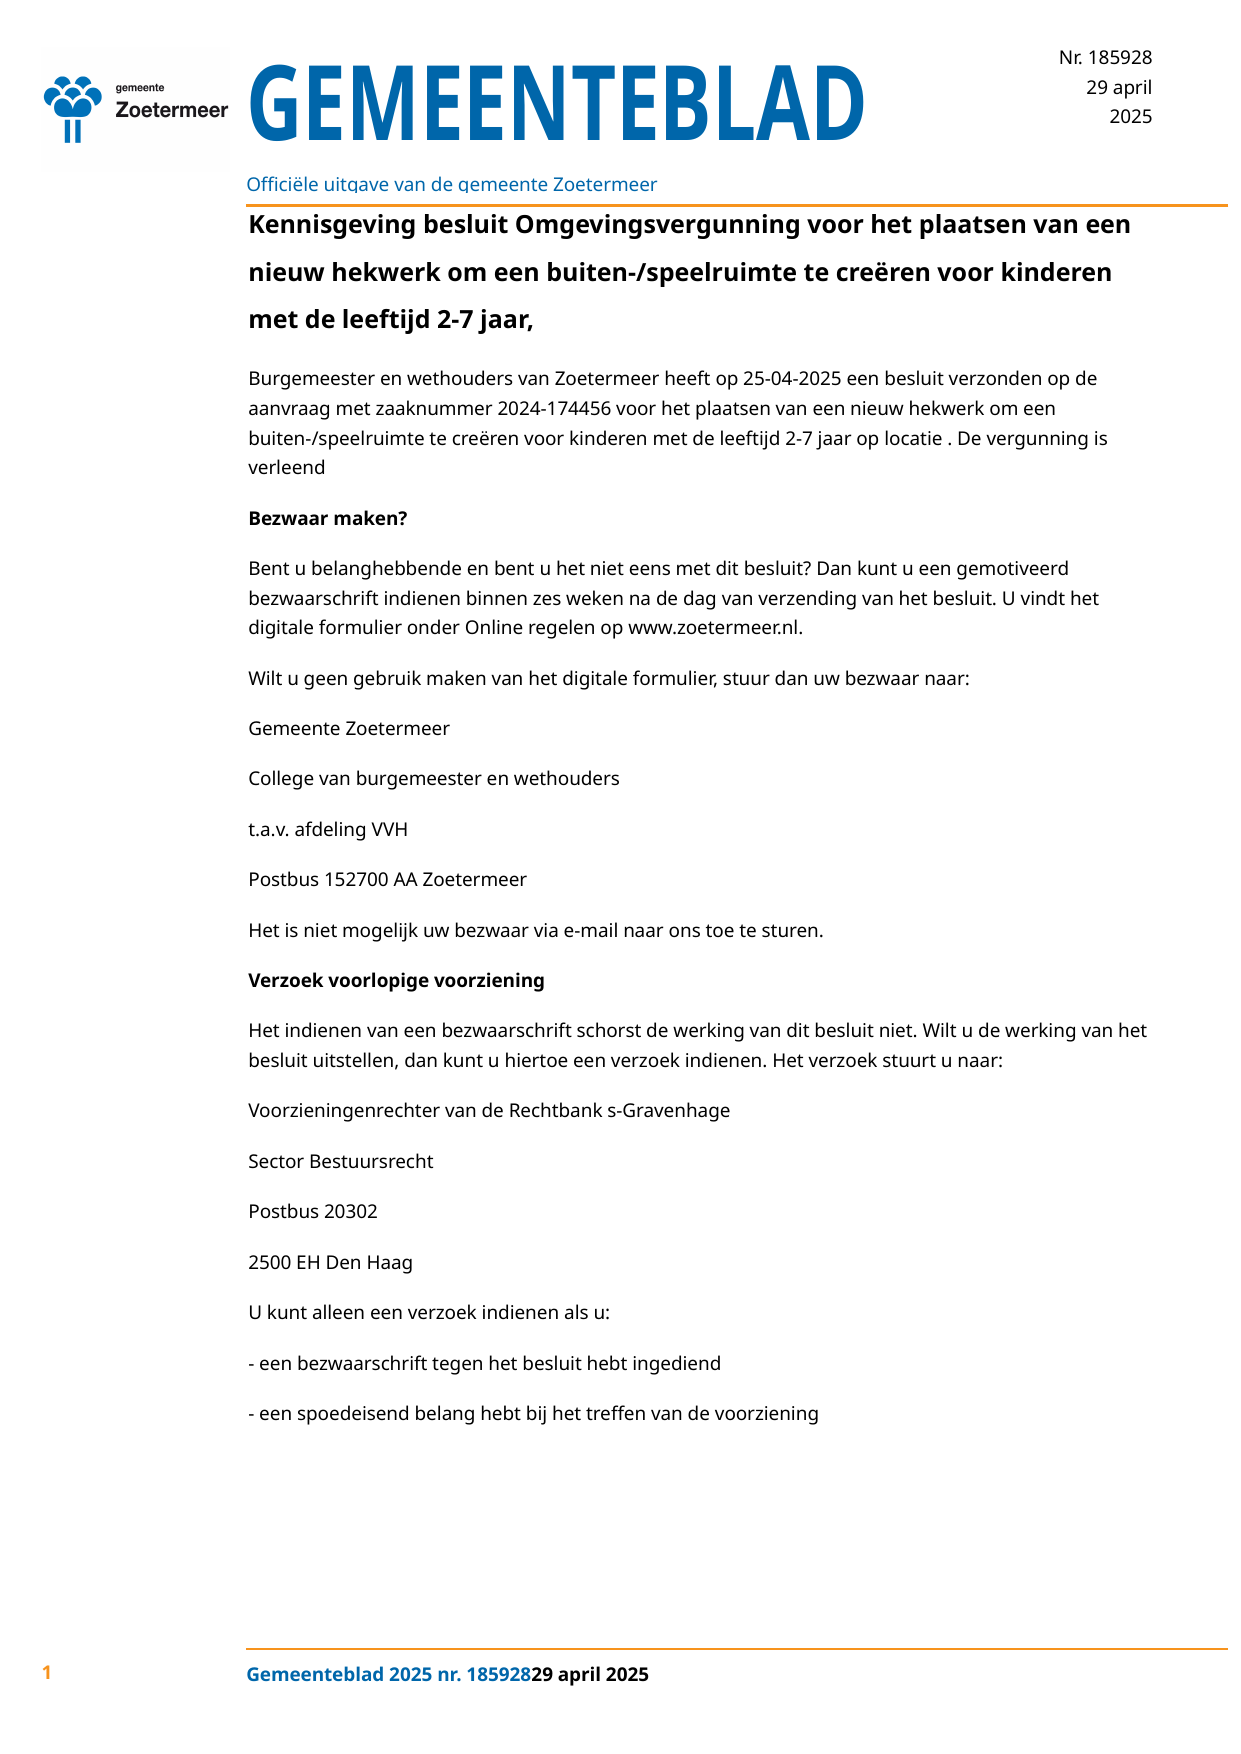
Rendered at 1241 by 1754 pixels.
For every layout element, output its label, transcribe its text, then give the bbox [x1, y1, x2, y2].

text Postbus 152700 AA Zoetermeer [248, 866, 1152, 892]
text Het is niet mogelijk uw bezwaar via e-mail naar ons toe te sturen. [248, 917, 1152, 942]
text College van burgemeester en wethouders [248, 766, 1152, 791]
text Kennisgeving besluit Omgevingsvergunning voor het plaatsen van een nieuw hekwerk om een buiten-/speelruimte te creëren voor kinderen met de leeftijd 2-7 jaar, [248, 207, 1152, 336]
text 2500 EH Den Haag [248, 1249, 1152, 1274]
text Postbus 20302 [248, 1198, 1152, 1224]
text Sector Bestuursrecht [248, 1148, 1152, 1174]
text Voorzieningenrechter van de Rechtbank s-Gravenhage [248, 1098, 1152, 1123]
text Burgemeester en wethouders van Zoetermeer heeft op 25-04-2025 een besluit verzonden op de aanvraag met zaaknummer 2024-174456 voor het plaatsen van een nieuw hekwerk om een buiten-/speelruimte te creëren voor kinderen met de leeftijd 2-7 jaar op locatie . De vergunning is verleend [248, 366, 1152, 480]
text Bent u belanghebbende en bent u het niet eens met dit besluit? Dan kunt u een gemotiveerd bezwaarschrift indienen binnen zes weken na de dag van verzending van het besluit. U vindt het digitale formulier onder Online regelen op www.zoetermeer.nl. [248, 555, 1152, 640]
text U kunt alleen een verzoek indienen als u: [248, 1299, 1152, 1325]
text - een bezwaarschrift tegen het besluit hebt ingediend [248, 1350, 1152, 1375]
text Verzoek voorlopige voorziening [248, 967, 1152, 993]
text Gemeente Zoetermeer [248, 715, 1152, 741]
text Het indienen van een bezwaarschrift schorst de werking van dit besluit niet. Wilt u de werking van het besluit uitstellen, dan kunt u hiertoe een verzoek indienen. Het verzoek stuurt u naar: [248, 1018, 1152, 1073]
text Wilt u geen gebruik maken van het digitale formulier, stuur dan uw bezwaar naar: [248, 665, 1152, 690]
picture [41, 47, 231, 172]
text t.a.v. afdeling VVH [248, 816, 1152, 842]
text - een spoedeisend belang hebt bij het treffen van de voorziening [248, 1400, 1152, 1426]
text Bezwaar maken? [248, 505, 1152, 530]
